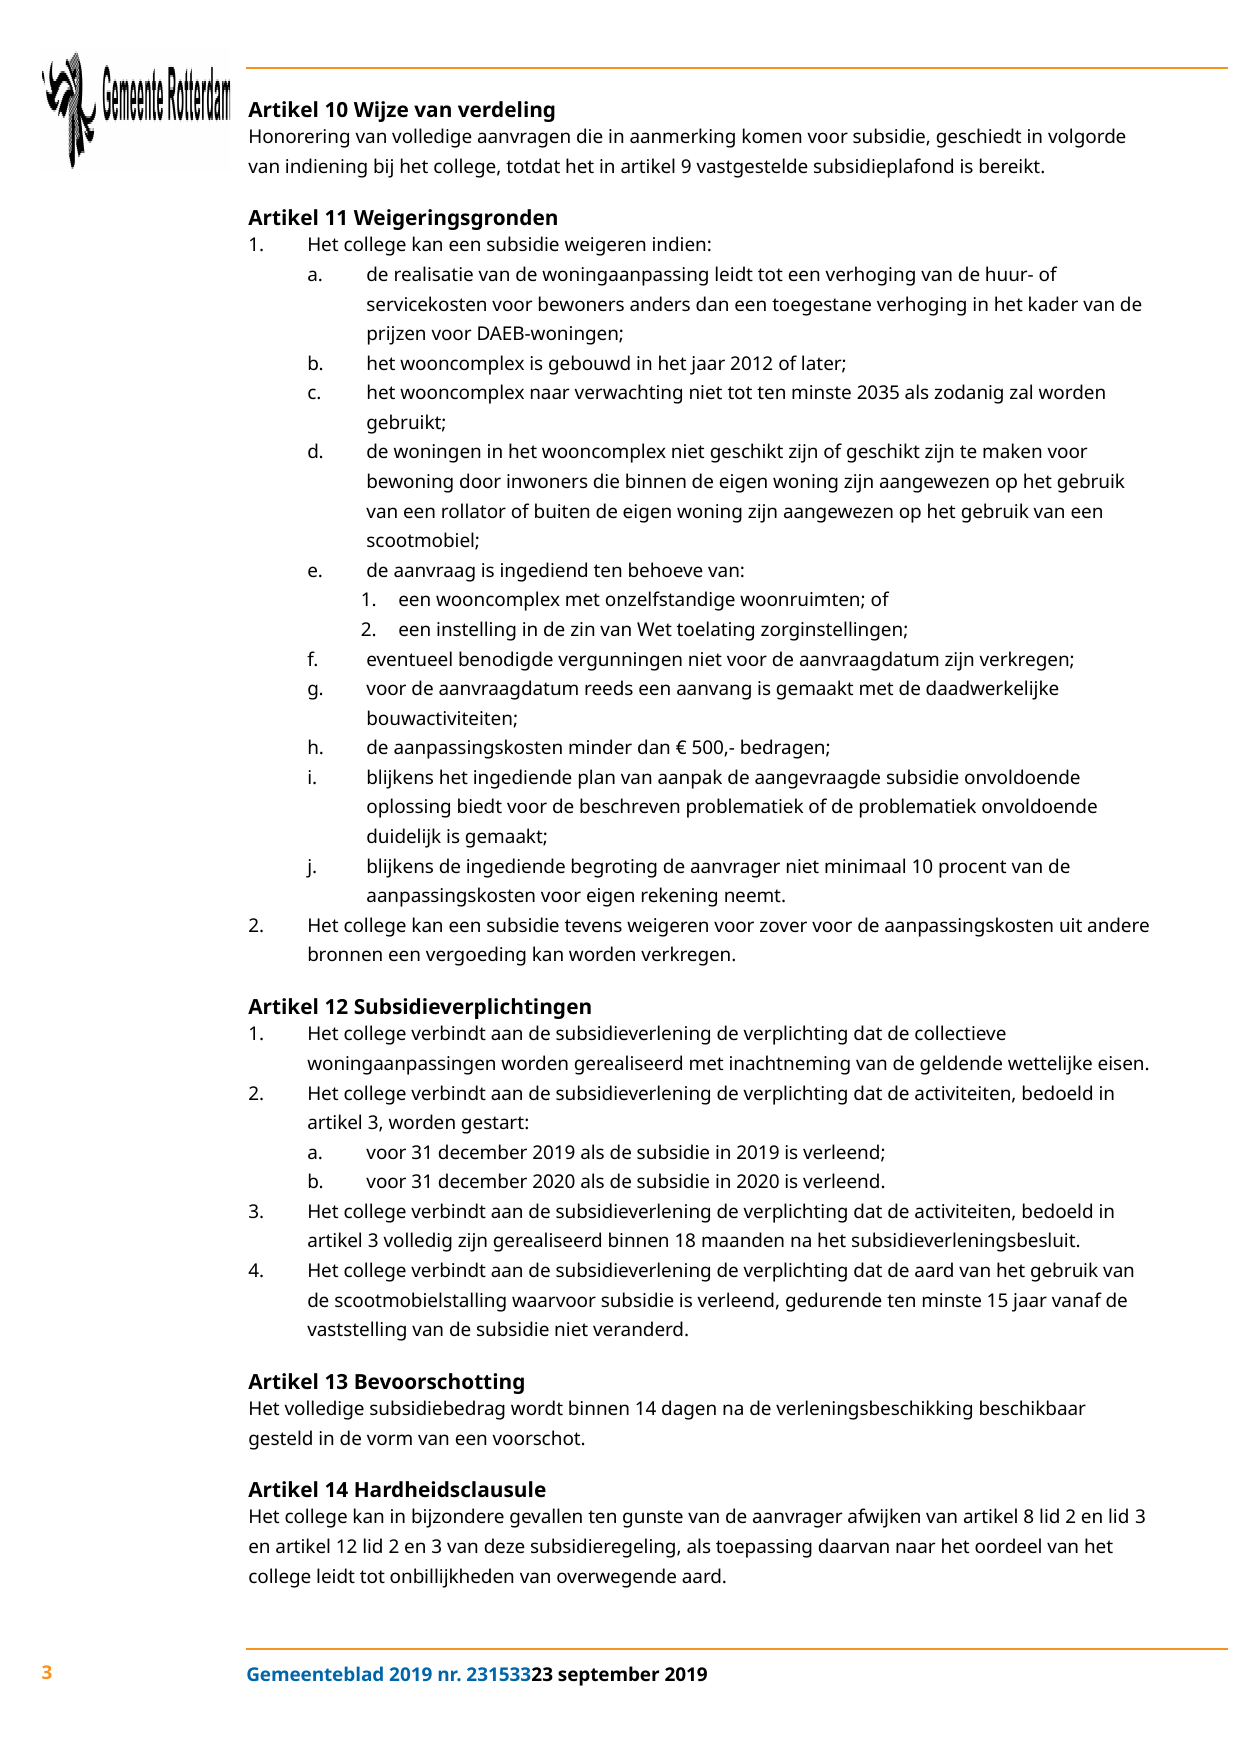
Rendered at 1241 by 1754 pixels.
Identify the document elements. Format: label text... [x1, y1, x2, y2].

list Het college kan een subsidie tevens weigeren voor zover voor de aanpassingskosten uit andere bronnen een vergoeding kan worden verkregen. [248, 912, 1152, 967]
list eventueel benodigde vergunningen niet voor de aanvraagdatum zijn verkregen; [307, 646, 1152, 672]
text Artikel 14 Hardheidsclausule [248, 1475, 1152, 1504]
text Artikel 11 Weigeringsgronden [248, 203, 1152, 232]
text Artikel 13 Bevoorschotting [248, 1367, 1152, 1395]
list voor 31 december 2020 als de subsidie in 2020 is verleend. [307, 1168, 1152, 1194]
list een instelling in de zin van Wet toelating zorginstellingen; [361, 616, 1152, 642]
list blijkens de ingediende begroting de aanvrager niet minimaal 10 procent van de aanpassingskosten voor eigen rekening neemt. [307, 853, 1152, 908]
picture [41, 47, 231, 172]
list voor 31 december 2019 als de subsidie in 2019 is verleend; [307, 1139, 1152, 1164]
list Het college verbindt aan de subsidieverlening de verplichting dat de collectieve woningaanpassingen worden gerealiseerd met inachtneming van de geldende wettelijke eisen. [248, 1021, 1152, 1076]
list de realisatie van de woningaanpassing leidt tot een verhoging van de huur- of servicekosten voor bewoners anders dan een toegestane verhoging in het kader van de prijzen voor DAEB-woningen; [307, 261, 1152, 346]
list Het college verbindt aan de subsidieverlening de verplichting dat de activiteiten, bedoeld in artikel 3 volledig zijn gerealiseerd binnen 18 maanden na het subsidieverleningsbesluit. [248, 1198, 1152, 1253]
text Artikel 10 Wijze van verdeling [248, 95, 1152, 123]
list het wooncomplex is gebouwd in het jaar 2012 of later; [307, 350, 1152, 376]
list het wooncomplex naar verwachting niet tot ten minste 2035 als zodanig zal worden gebruikt; [307, 379, 1152, 435]
list de aanpassingskosten minder dan € 500,- bedragen; [307, 734, 1152, 760]
text Honorering van volledige aanvragen die in aanmerking komen voor subsidie, geschiedt in volgorde van indiening bij het college, totdat het in artikel 9 vastgestelde subsidieplafond is bereikt. [248, 123, 1152, 178]
text Het college kan in bijzondere gevallen ten gunste van de aanvrager afwijken van artikel 8 lid 2 en lid 3 en artikel 12 lid 2 en 3 van deze subsidieregeling, als toepassing daarvan naar het oordeel van het college leidt tot onbillijkheden van overwegende aard. [248, 1504, 1152, 1588]
list Het college kan een subsidie weigeren indien: [248, 232, 1152, 257]
list Het college verbindt aan de subsidieverlening de verplichting dat de activiteiten, bedoeld in artikel 3, worden gestart: [248, 1080, 1152, 1135]
list Het college verbindt aan de subsidieverlening de verplichting dat de aard van het gebruik van de scootmobielstalling waarvoor subsidie is verleend, gedurende ten minste 15 jaar vanaf de vaststelling van de subsidie niet veranderd. [248, 1257, 1152, 1342]
list voor de aanvraagdatum reeds een aanvang is gemaakt met de daadwerkelijke bouwactiviteiten; [307, 675, 1152, 731]
list de aanvraag is ingediend ten behoeve van: [307, 557, 1152, 583]
list de woningen in het wooncomplex niet geschikt zijn of geschikt zijn te maken voor bewoning door inwoners die binnen de eigen woning zijn aangewezen op het gebruik van een rollator of buiten de eigen woning zijn aangewezen op het gebruik van een scootmobiel; [307, 439, 1152, 553]
list blijkens het ingediende plan van aanpak de aangevraagde subsidie onvoldoende oplossing biedt voor de beschreven problematiek of de problematiek onvoldoende duidelijk is gemaakt; [307, 764, 1152, 849]
list een wooncomplex met onzelfstandige woonruimten; of [361, 587, 1152, 612]
text Het volledige subsidiebedrag wordt binnen 14 dagen na de verleningsbeschikking beschikbaar gesteld in de vorm van een voorschot. [248, 1395, 1152, 1451]
text Artikel 12 Subsidieverplichtingen [248, 992, 1152, 1021]
